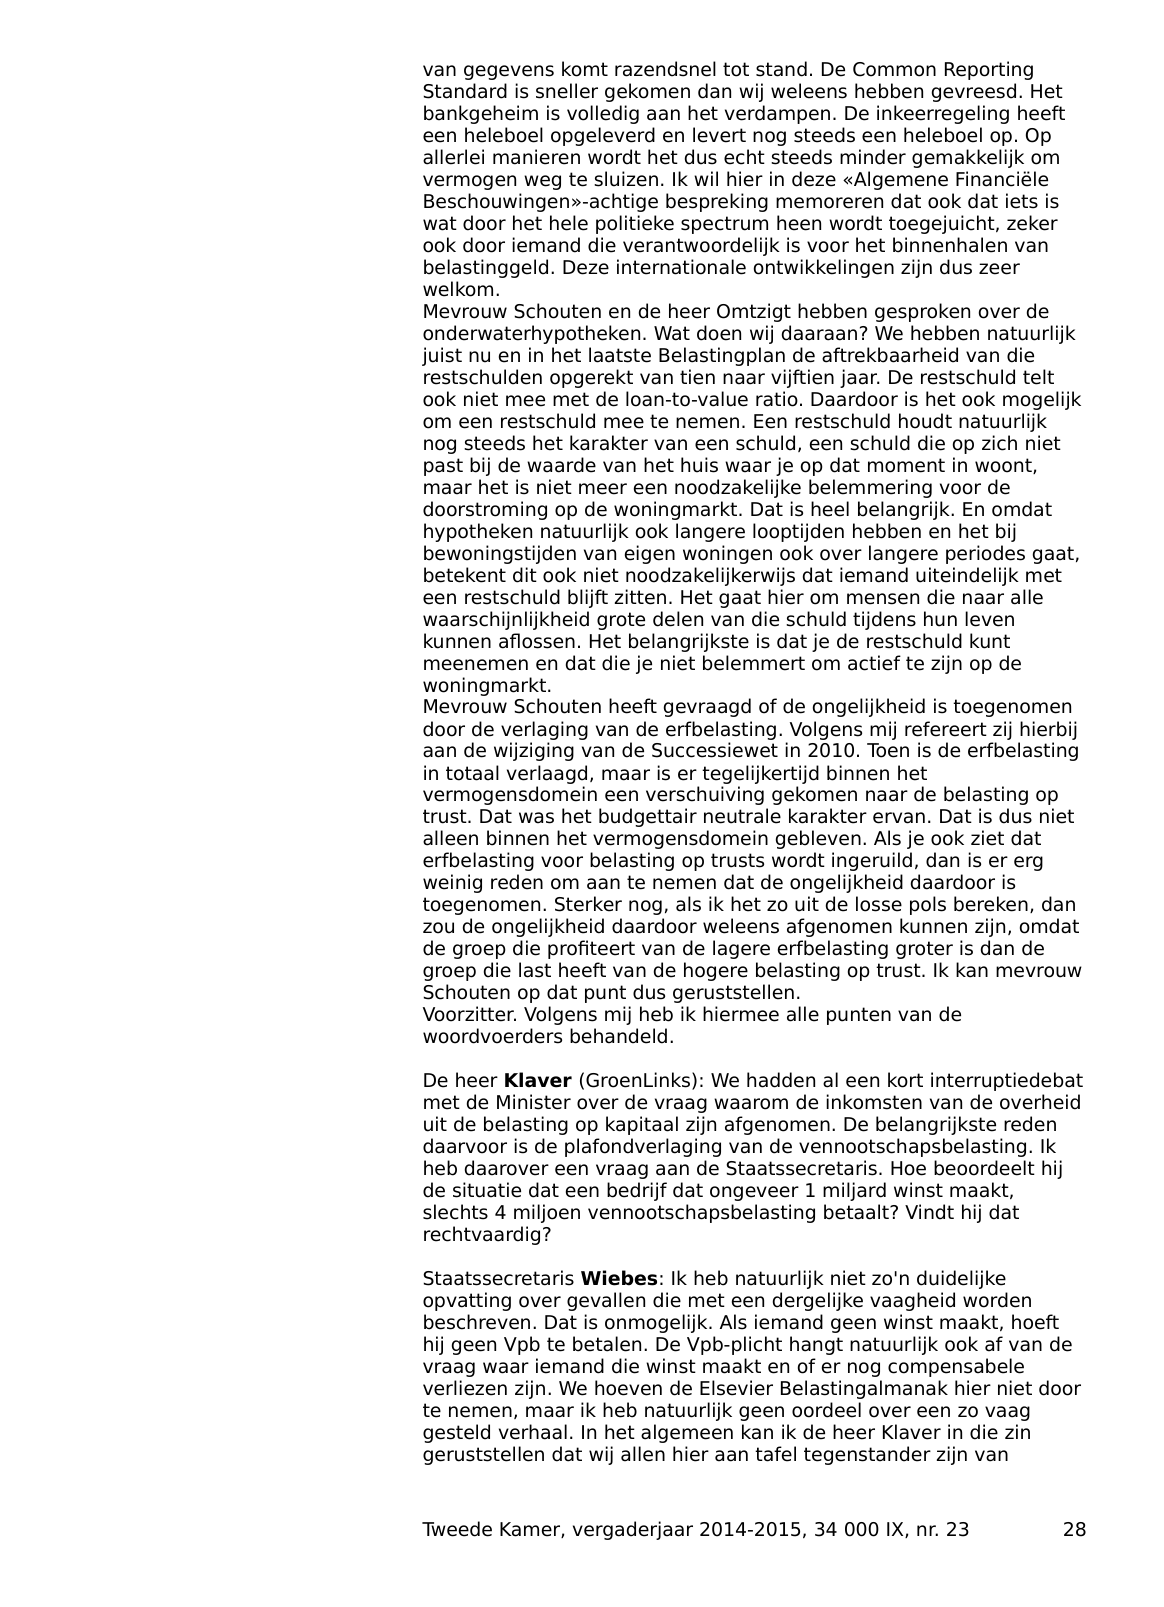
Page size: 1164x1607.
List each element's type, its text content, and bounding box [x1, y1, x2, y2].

text Voorzitter. Volgens mij heb ik hiermee alle punten van de woordvoerders behandeld. [422, 1004, 1087, 1048]
text van gegevens komt razendsnel tot stand. De Common Reporting Standard is sneller gekomen dan wij weleens hebben gevreesd. Het bankgeheim is volledig aan het verdampen. De inkeerregeling heeft een heleboel opgeleverd en levert nog steeds een heleboel op. Op allerlei manieren wordt het dus echt steeds minder gemakkelijk om vermogen weg te sluizen. Ik wil hier in deze «Algemene Financiële Beschouwingen»-achtige bespreking memoreren dat ook dat iets is wat door het hele politieke spectrum heen wordt toegejuicht, zeker ook door iemand die verantwoordelijk is voor het binnenhalen van belastinggeld. Deze internationale ontwikkelingen zijn dus zeer welkom. [422, 59, 1087, 301]
text De heer Klaver (GroenLinks): We hadden al een kort interruptiedebat met de Minister over de vraag waarom de inkomsten van de overheid uit de belasting op kapitaal zijn afgenomen. De belangrijkste reden daarvoor is de plafondverlaging van de vennootschapsbelasting. Ik heb daarover een vraag aan de Staatssecretaris. Hoe beoordeelt hij de situatie dat een bedrijf dat ongeveer 1 miljard winst maakt, slechts 4 miljoen vennootschapsbelasting betaalt? Vindt hij dat rechtvaardig? [422, 1070, 1087, 1246]
text Mevrouw Schouten en de heer Omtzigt hebben gesproken over de onderwaterhypotheken. Wat doen wij daaraan? We hebben natuurlijk juist nu en in het laatste Belastingplan de aftrekbaarheid van die restschulden opgerekt van tien naar vijftien jaar. De restschuld telt ook niet mee met de loan-to-value ratio. Daardoor is het ook mogelijk om een restschuld mee te nemen. Een restschuld houdt natuurlijk nog steeds het karakter van een schuld, een schuld die op zich niet past bij de waarde van het huis waar je op dat moment in woont, maar het is niet meer een noodzakelijke belemmering voor de doorstroming op de woningmarkt. Dat is heel belangrijk. En omdat hypotheken natuurlijk ook langere looptijden hebben en het bij bewoningstijden van eigen woningen ook over langere periodes gaat, betekent dit ook niet noodzakelijkerwijs dat iemand uiteindelijk met een restschuld blijft zitten. Het gaat hier om mensen die naar alle waarschijnlijkheid grote delen van die schuld tijdens hun leven kunnen aflossen. Het belangrijkste is dat je de restschuld kunt meenemen en dat die je niet belemmert om actief te zijn op de woningmarkt. [422, 301, 1087, 696]
text Staatssecretaris Wiebes: Ik heb natuurlijk niet zo'n duidelijke opvatting over gevallen die met een dergelijke vaagheid worden beschreven. Dat is onmogelijk. Als iemand geen winst maakt, hoeft hij geen Vpb te betalen. De Vpb-plicht hangt natuurlijk ook af van de vraag waar iemand die winst maakt en of er nog compensabele verliezen zijn. We hoeven de Elsevier Belastingalmanak hier niet door te nemen, maar ik heb natuurlijk geen oordeel over een zo vaag gesteld verhaal. In het algemeen kan ik de heer Klaver in die zin geruststellen dat wij allen hier aan tafel tegenstander zijn van [422, 1268, 1087, 1466]
text Mevrouw Schouten heeft gevraagd of de ongelijkheid is toegenomen door de verlaging van de erfbelasting. Volgens mij refereert zij hierbij aan de wijziging van de Successiewet in 2010. Toen is de erfbelasting in totaal verlaagd, maar is er tegelijkertijd binnen het vermogensdomein een verschuiving gekomen naar de belasting op trust. Dat was het budgettair neutrale karakter ervan. Dat is dus niet alleen binnen het vermogensdomein gebleven. Als je ook ziet dat erfbelasting voor belasting op trusts wordt ingeruild, dan is er erg weinig reden om aan te nemen dat de ongelijkheid daardoor is toegenomen. Sterker nog, als ik het zo uit de losse pols bereken, dan zou de ongelijkheid daardoor weleens afgenomen kunnen zijn, omdat de groep die profiteert van de lagere erfbelasting groter is dan de groep die last heeft van de hogere belasting op trust. Ik kan mevrouw Schouten op dat punt dus geruststellen. [422, 696, 1087, 1004]
